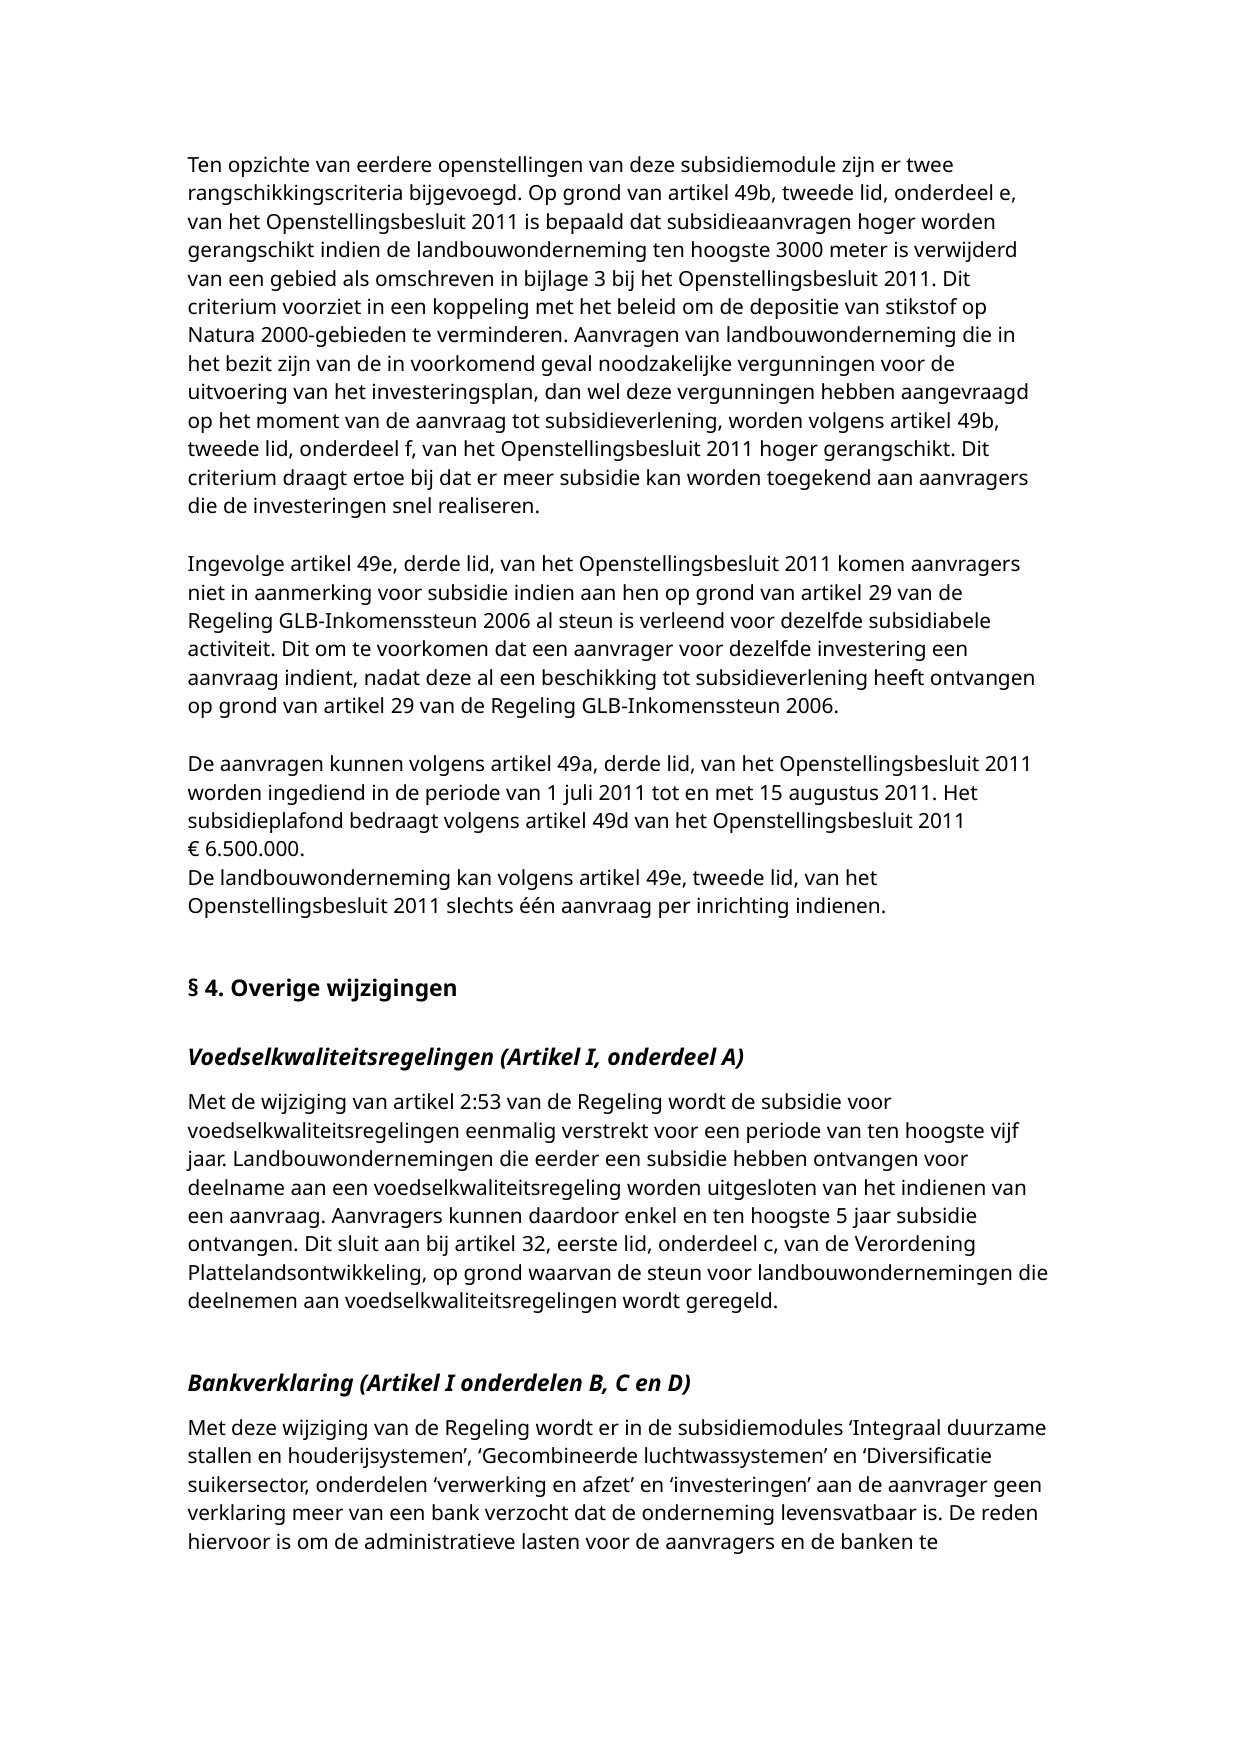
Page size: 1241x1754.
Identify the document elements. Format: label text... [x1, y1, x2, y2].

text Met deze wijziging van de Regeling wordt er in de subsidiemodules ‘Integraal duurzame stallen en houderijsystemen’, ‘Gecombineerde luchtwassystemen’ en ‘Diversificatie suikersector, onderdelen ‘verwerking en afzet’ en ‘investeringen’ aan de aanvrager geen verklaring meer van een bank verzocht dat de onderneming levensvatbaar is. De reden hiervoor is om de administratieve lasten voor de aanvragers en de banken te [187, 1413, 1053, 1555]
subtitle Voedselkwaliteitsregelingen (Artikel I, onderdeel A) [187, 1041, 1053, 1072]
text De landbouwonderneming kan volgens artikel 49e, tweede lid, van het Openstellingsbesluit 2011 slechts één aanvraag per inrichting indienen. [187, 863, 1053, 920]
text Ten opzichte van eerdere openstellingen van deze subsidiemodule zijn er twee rangschikkingscriteria bijgevoegd. Op grond van artikel 49b, tweede lid, onderdeel e, van het Openstellingsbesluit 2011 is bepaald dat subsidieaanvragen hoger worden gerangschikt indien de landbouwonderneming ten hoogste 3000 meter is verwijderd van een gebied als omschreven in bijlage 3 bij het Openstellingsbesluit 2011. Dit criterium voorziet in een koppeling met het beleid om de depositie van stikstof op Natura 2000-gebieden te verminderen. Aanvragen van landbouwonderneming die in het bezit zijn van de in voorkomend geval noodzakelijke vergunningen voor de uitvoering van het investeringsplan, dan wel deze vergunningen hebben aangevraagd op het moment van de aanvraag tot subsidieverlening, worden volgens artikel 49b, tweede lid, onderdeel f, van het Openstellingsbesluit 2011 hoger gerangschikt. Dit criterium draagt ertoe bij dat er meer subsidie kan worden toegekend aan aanvragers die de investeringen snel realiseren. [187, 150, 1053, 520]
subtitle Bankverklaring (Artikel I onderdelen B, C en D) [187, 1367, 1053, 1398]
subtitle § 4. Overige wijzigingen [187, 972, 1053, 1004]
text De aanvragen kunnen volgens artikel 49a, derde lid, van het Openstellingsbesluit 2011 worden ingediend in de periode van 1 juli 2011 tot en met 15 augustus 2011. Het subsidieplafond bedraagt volgens artikel 49d van het Openstellingsbesluit 2011 € 6.500.000. [187, 749, 1053, 863]
text Ingevolge artikel 49e, derde lid, van het Openstellingsbesluit 2011 komen aanvragers niet in aanmerking voor subsidie indien aan hen op grond van artikel 29 van de Regeling GLB-Inkomenssteun 2006 al steun is verleend voor dezelfde subsidiabele activiteit. Dit om te voorkomen dat een aanvrager voor dezelfde investering een aanvraag indient, nadat deze al een beschikking tot subsidieverlening heeft ontvangen op grond van artikel 29 van de Regeling GLB-Inkomenssteun 2006. [187, 549, 1053, 720]
text Met de wijziging van artikel 2:53 van de Regeling wordt de subsidie voor voedselkwaliteitsregelingen eenmalig verstrekt voor een periode van ten hoogste vijf jaar. Landbouwondernemingen die eerder een subsidie hebben ontvangen voor deelname aan een voedselkwaliteitsregeling worden uitgesloten van het indienen van een aanvraag. Aanvragers kunnen daardoor enkel en ten hoogste 5 jaar subsidie ontvangen. Dit sluit aan bij artikel 32, eerste lid, onderdeel c, van de Verordening Plattelandsontwikkeling, op grond waarvan de steun voor landbouwondernemingen die deelnemen aan voedselkwaliteitsregelingen wordt geregeld. [187, 1087, 1053, 1315]
